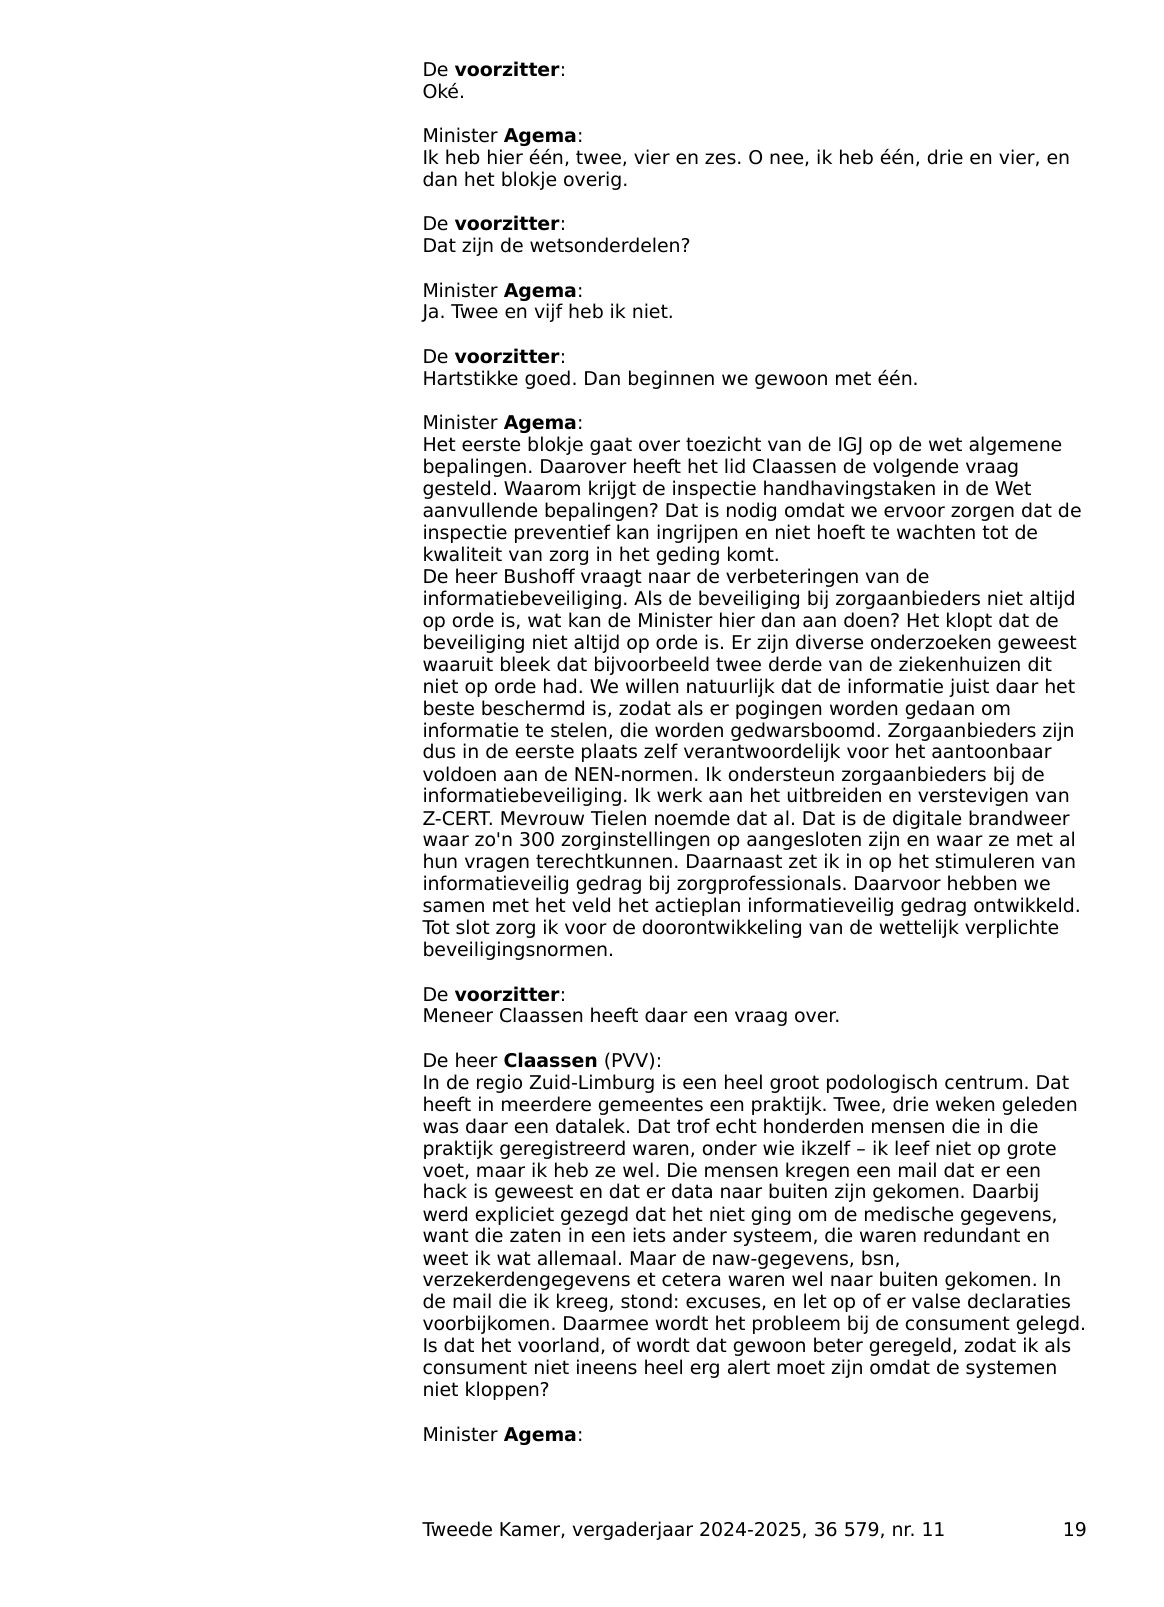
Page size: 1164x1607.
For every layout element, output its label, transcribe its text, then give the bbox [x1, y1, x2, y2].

text Meneer Claassen heeft daar een vraag over. [422, 1005, 1087, 1027]
text De voorzitter: [422, 983, 1087, 1005]
text De voorzitter: [422, 346, 1087, 368]
text De voorzitter: [422, 59, 1087, 81]
text Minister Agema: [422, 1423, 1087, 1445]
text Minister Agema: [422, 125, 1087, 147]
text Minister Agema: [422, 279, 1087, 301]
text Minister Agema: [422, 412, 1087, 434]
text In de regio Zuid-Limburg is een heel groot podologisch centrum. Dat heeft in meerdere gemeentes een praktijk. Twee, drie weken geleden was daar een datalek. Dat trof echt honderden mensen die in die praktijk geregistreerd waren, onder wie ikzelf – ik leef niet op grote voet, maar ik heb ze wel. Die mensen kregen een mail dat er een hack is geweest en dat er data naar buiten zijn gekomen. Daarbij werd expliciet gezegd dat het niet ging om de medische gegevens, want die zaten in een iets ander systeem, die waren redundant en weet ik wat allemaal. Maar de naw-gegevens, bsn, verzekerdengegevens et cetera waren wel naar buiten gekomen. In de mail die ik kreeg, stond: excuses, en let op of er valse declaraties voorbijkomen. Daarmee wordt het probleem bij de consument gelegd. Is dat het voorland, of wordt dat gewoon beter geregeld, zodat ik als consument niet ineens heel erg alert moet zijn omdat de systemen niet kloppen? [422, 1072, 1087, 1401]
text De voorzitter: [422, 213, 1087, 235]
text Oké. [422, 81, 1087, 103]
text Dat zijn de wetsonderdelen? [422, 235, 1087, 257]
text De heer Claassen (PVV): [422, 1049, 1087, 1072]
text Ik heb hier één, twee, vier en zes. O nee, ik heb één, drie en vier, en dan het blokje overig. [422, 147, 1087, 191]
text Het eerste blokje gaat over toezicht van de IGJ op de wet algemene bepalingen. Daarover heeft het lid Claassen de volgende vraag gesteld. Waarom krijgt de inspectie handhavingstaken in de Wet aanvullende bepalingen? Dat is nodig omdat we ervoor zorgen dat de inspectie preventief kan ingrijpen en niet hoeft te wachten tot de kwaliteit van zorg in het geding komt. [422, 434, 1087, 566]
text Hartstikke goed. Dan beginnen we gewoon met één. [422, 368, 1087, 389]
text De heer Bushoff vraagt naar de verbeteringen van de informatiebeveiliging. Als de beveiliging bij zorgaanbieders niet altijd op orde is, wat kan de Minister hier dan aan doen? Het klopt dat de beveiliging niet altijd op orde is. Er zijn diverse onderzoeken geweest waaruit bleek dat bijvoorbeeld twee derde van de ziekenhuizen dit niet op orde had. We willen natuurlijk dat de informatie juist daar het beste beschermd is, zodat als er pogingen worden gedaan om informatie te stelen, die worden gedwarsboomd. Zorgaanbieders zijn dus in de eerste plaats zelf verantwoordelijk voor het aantoonbaar voldoen aan de NEN-normen. Ik ondersteun zorgaanbieders bij de informatiebeveiliging. Ik werk aan het uitbreiden en verstevigen van Z-CERT. Mevrouw Tielen noemde dat al. Dat is de digitale brandweer waar zo'n 300 zorginstellingen op aangesloten zijn en waar ze met al hun vragen terechtkunnen. Daarnaast zet ik in op het stimuleren van informatieveilig gedrag bij zorgprofessionals. Daarvoor hebben we samen met het veld het actieplan informatieveilig gedrag ontwikkeld. Tot slot zorg ik voor de doorontwikkeling van de wettelijk verplichte beveiligingsnormen. [422, 566, 1087, 961]
text Ja. Twee en vijf heb ik niet. [422, 301, 1087, 323]
